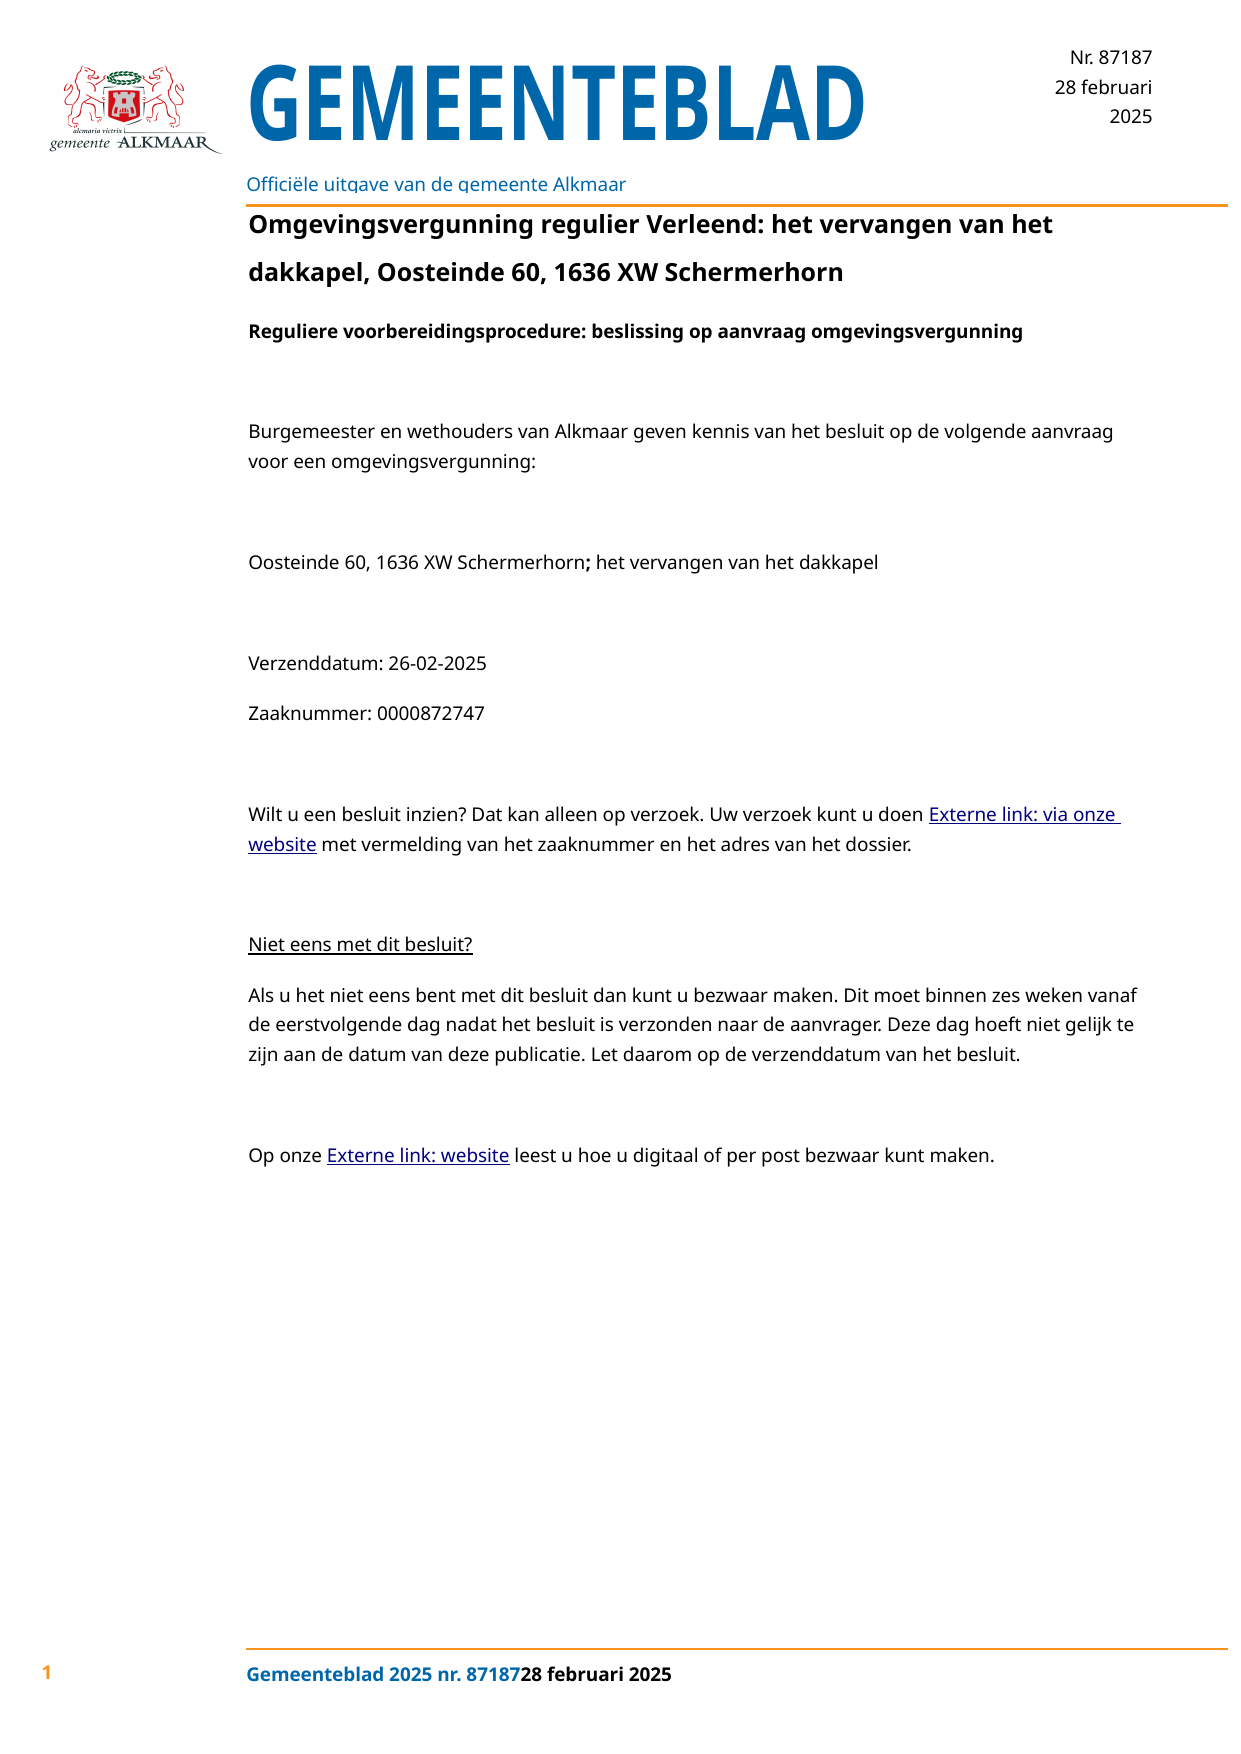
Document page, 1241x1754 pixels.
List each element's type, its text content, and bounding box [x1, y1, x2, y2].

text Als u het niet eens bent met dit besluit dan kunt u bezwaar maken. Dit moet binnen zes weken vanaf de eerstvolgende dag nadat het besluit is verzonden naar de aanvrager. Deze dag hoeft niet gelijk te zijn aan de datum van deze publicatie. Let daarom op de verzenddatum van het besluit. [248, 982, 1152, 1067]
text Niet eens met dit besluit? [248, 932, 1152, 957]
picture [41, 47, 231, 172]
text Reguliere voorbereidingsprocedure: beslissing op aanvraag omgevingsvergunning [248, 318, 1152, 344]
text Oosteinde 60, 1636 XW Schermerhorn; het vervangen van het dakkapel [248, 549, 1152, 575]
text Zaaknummer: 0000872747 [248, 700, 1152, 726]
text Burgemeester en wethouders van Alkmaar geven kennis van het besluit op de volgende aanvraag voor een omgevingsvergunning: [248, 419, 1152, 474]
text Op onze Externe link: website leest u hoe u digitaal of per post bezwaar kunt maken. [248, 1142, 1152, 1168]
text Wilt u een besluit inzien? Dat kan alleen op verzoek. Uw verzoek kunt u doen Externe link: via onze website met vermelding van het zaaknummer en het adres van het dossier. [248, 801, 1152, 857]
text Omgevingsvergunning regulier Verleend: het vervangen van het dakkapel, Oosteinde 60, 1636 XW Schermerhorn [248, 207, 1152, 288]
text Verzenddatum: 26-02-2025 [248, 650, 1152, 676]
